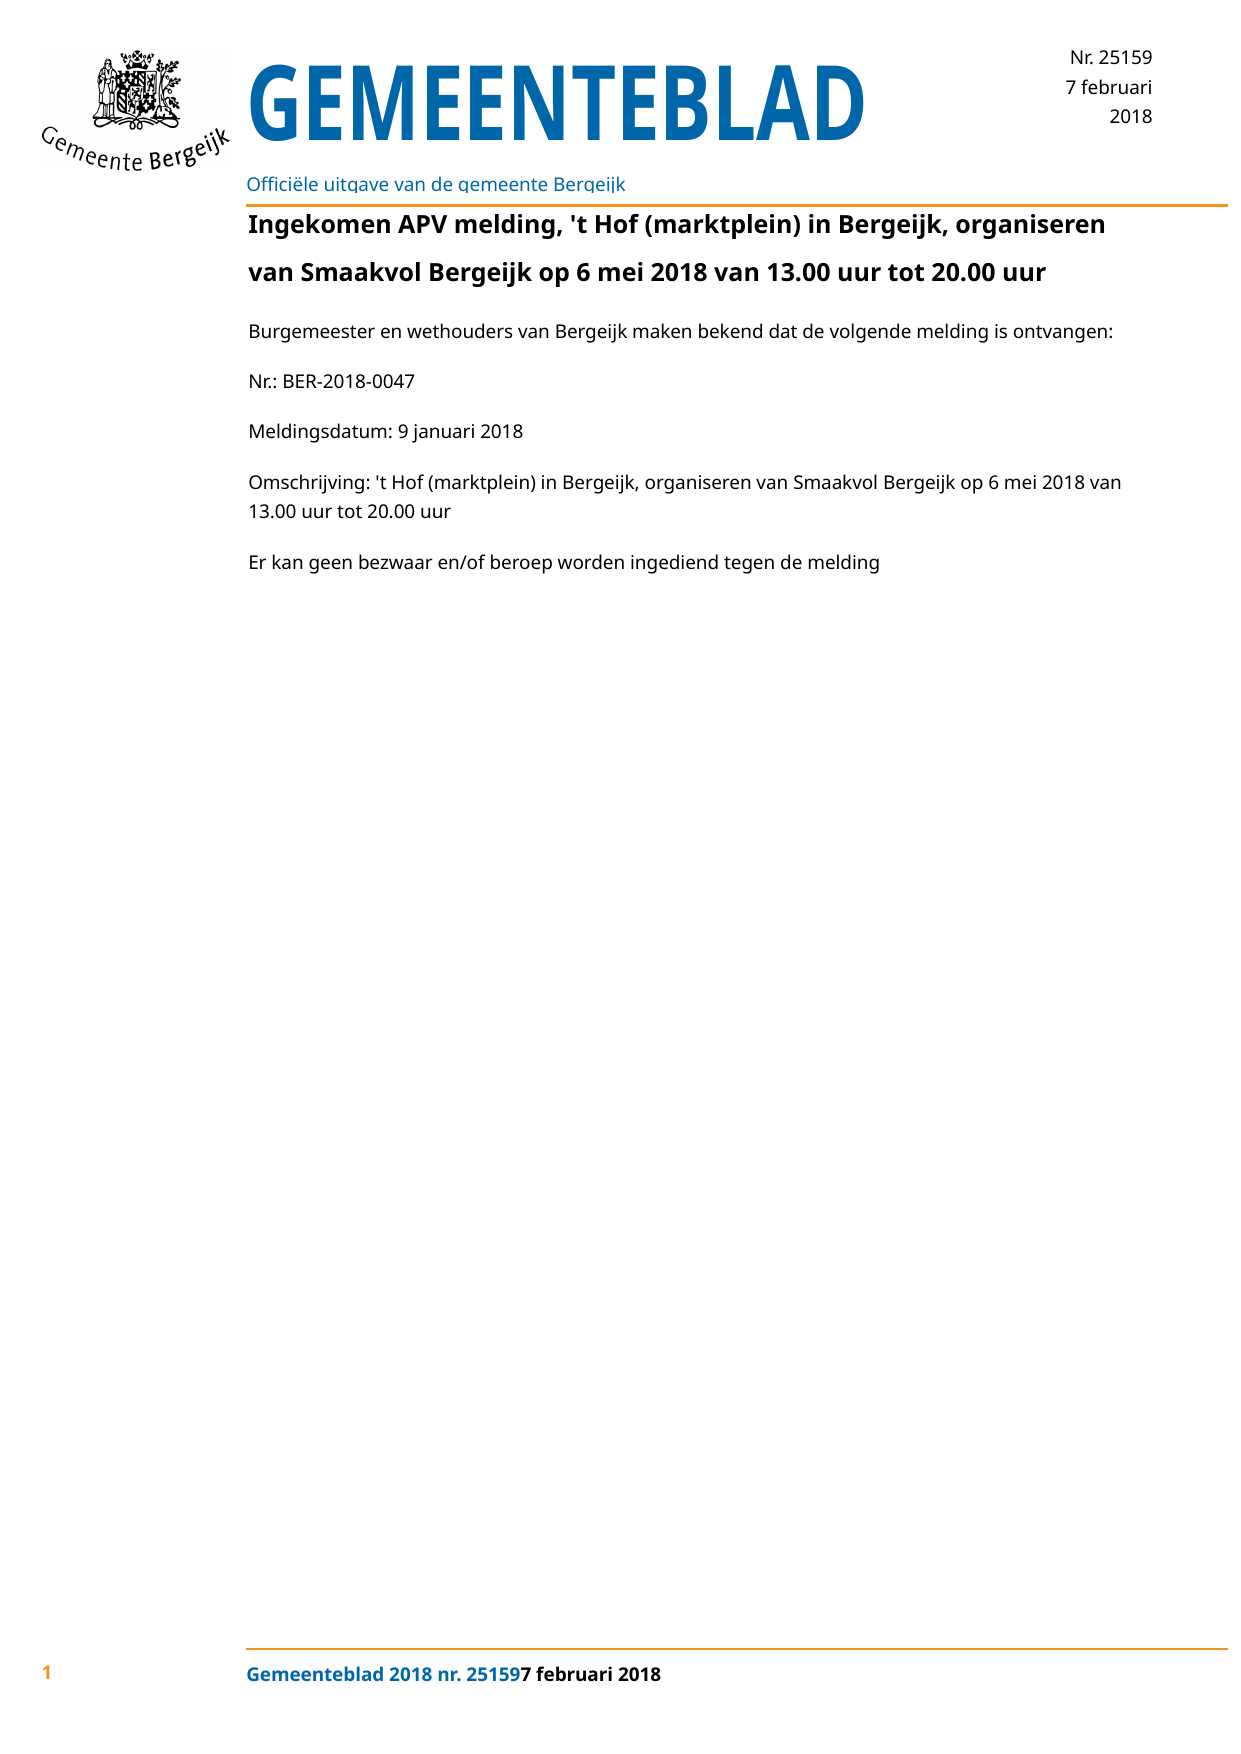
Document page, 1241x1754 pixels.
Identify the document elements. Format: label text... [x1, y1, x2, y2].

text Er kan geen bezwaar en/of beroep worden ingediend tegen de melding [248, 549, 1152, 575]
text Ingekomen APV melding, 't Hof (marktplein) in Bergeijk, organiseren van Smaakvol Bergeijk op 6 mei 2018 van 13.00 uur tot 20.00 uur [248, 207, 1152, 288]
picture [41, 47, 231, 172]
text Nr.: BER-2018-0047 [248, 368, 1152, 394]
text Meldingsdatum: 9 januari 2018 [248, 419, 1152, 444]
text Burgemeester en wethouders van Bergeijk maken bekend dat de volgende melding is ontvangen: [248, 318, 1152, 344]
text Omschrijving: 't Hof (marktplein) in Bergeijk, organiseren van Smaakvol Bergeijk op 6 mei 2018 van 13.00 uur tot 20.00 uur [248, 469, 1152, 524]
